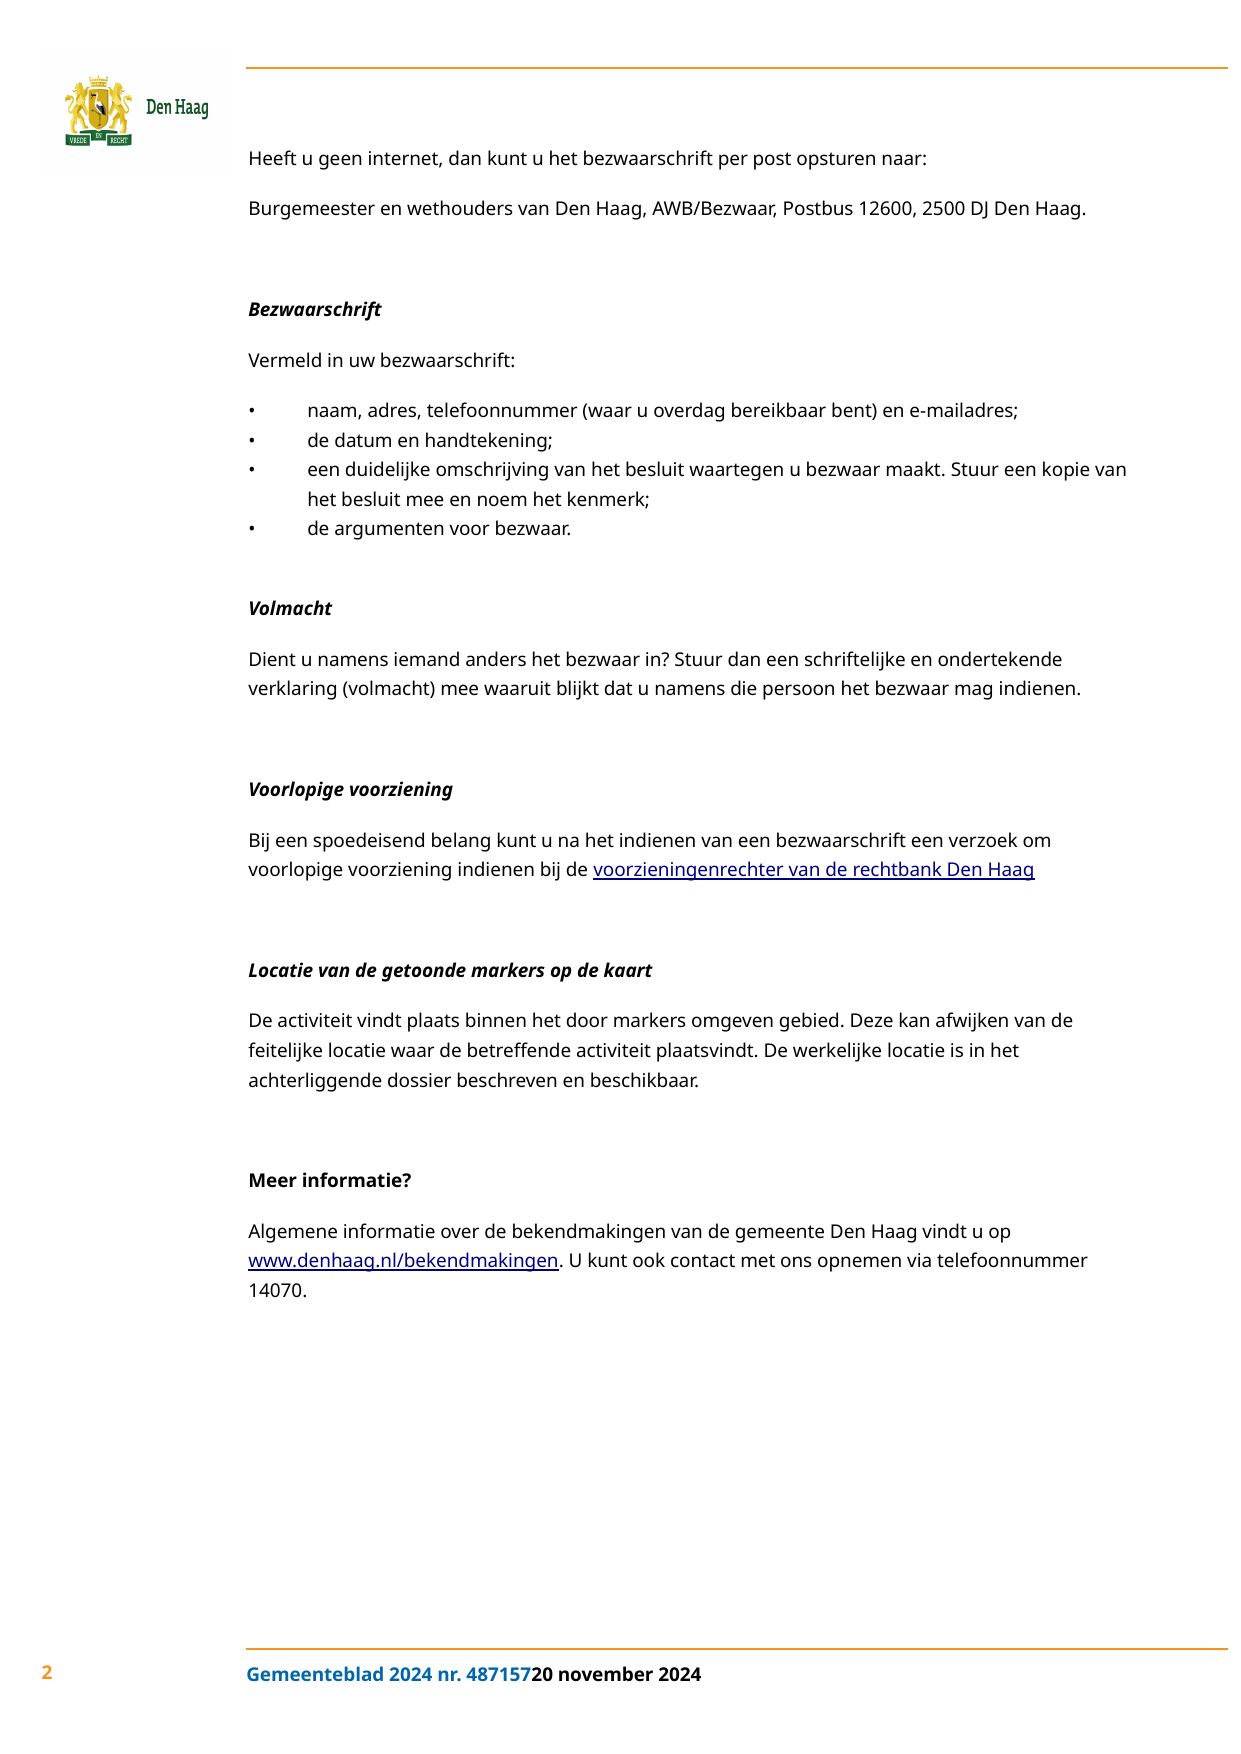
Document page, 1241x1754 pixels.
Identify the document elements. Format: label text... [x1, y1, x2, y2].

picture [41, 47, 231, 172]
text Vermeld in uw bezwaarschrift: [248, 347, 1152, 373]
text Bezwaarschrift [248, 296, 1152, 322]
text De activiteit vindt plaats binnen het door markers omgeven gebied. Deze kan afwijken van de feitelijke locatie waar de betreffende activiteit plaatsvindt. De werkelijke locatie is in het achterliggende dossier beschreven en beschikbaar. [248, 1008, 1152, 1093]
text Locatie van de getoonde markers op de kaart [248, 957, 1152, 983]
list de argumenten voor bezwaar. [248, 516, 1152, 541]
text Meer informatie? [248, 1168, 1152, 1193]
text Volmacht [248, 596, 1152, 621]
text Dient u namens iemand anders het bezwaar in? Stuur dan een schriftelijke en ondertekende verklaring (volmacht) mee waaruit blijkt dat u namens die persoon het bezwaar mag indienen. [248, 646, 1152, 701]
text Burgemeester en wethouders van Den Haag, AWB/Bezwaar, Postbus 12600, 2500 DJ Den Haag. [248, 196, 1152, 221]
list een duidelijke omschrijving van het besluit waartegen u bezwaar maakt. Stuur een kopie van het besluit mee en noem het kenmerk; [248, 456, 1152, 512]
list de datum en handtekening; [248, 427, 1152, 453]
text Voorlopige voorziening [248, 776, 1152, 802]
list naam, adres, telefoonnummer (waar u overdag bereikbaar bent) en e-mailadres; [248, 397, 1152, 423]
text Heeft u geen internet, dan kunt u het bezwaarschrift per post opsturen naar: [248, 145, 1152, 171]
text Algemene informatie over de bekendmakingen van de gemeente Den Haag vindt u op www.denhaag.nl/bekendmakingen. U kunt ook contact met ons opnemen via telefoonnummer 14070. [248, 1218, 1152, 1303]
text Bij een spoedeisend belang kunt u na het indienen van een bezwaarschrift een verzoek om voorlopige voorziening indienen bij de voorzieningenrechter van de rechtbank Den Haag [248, 827, 1152, 882]
